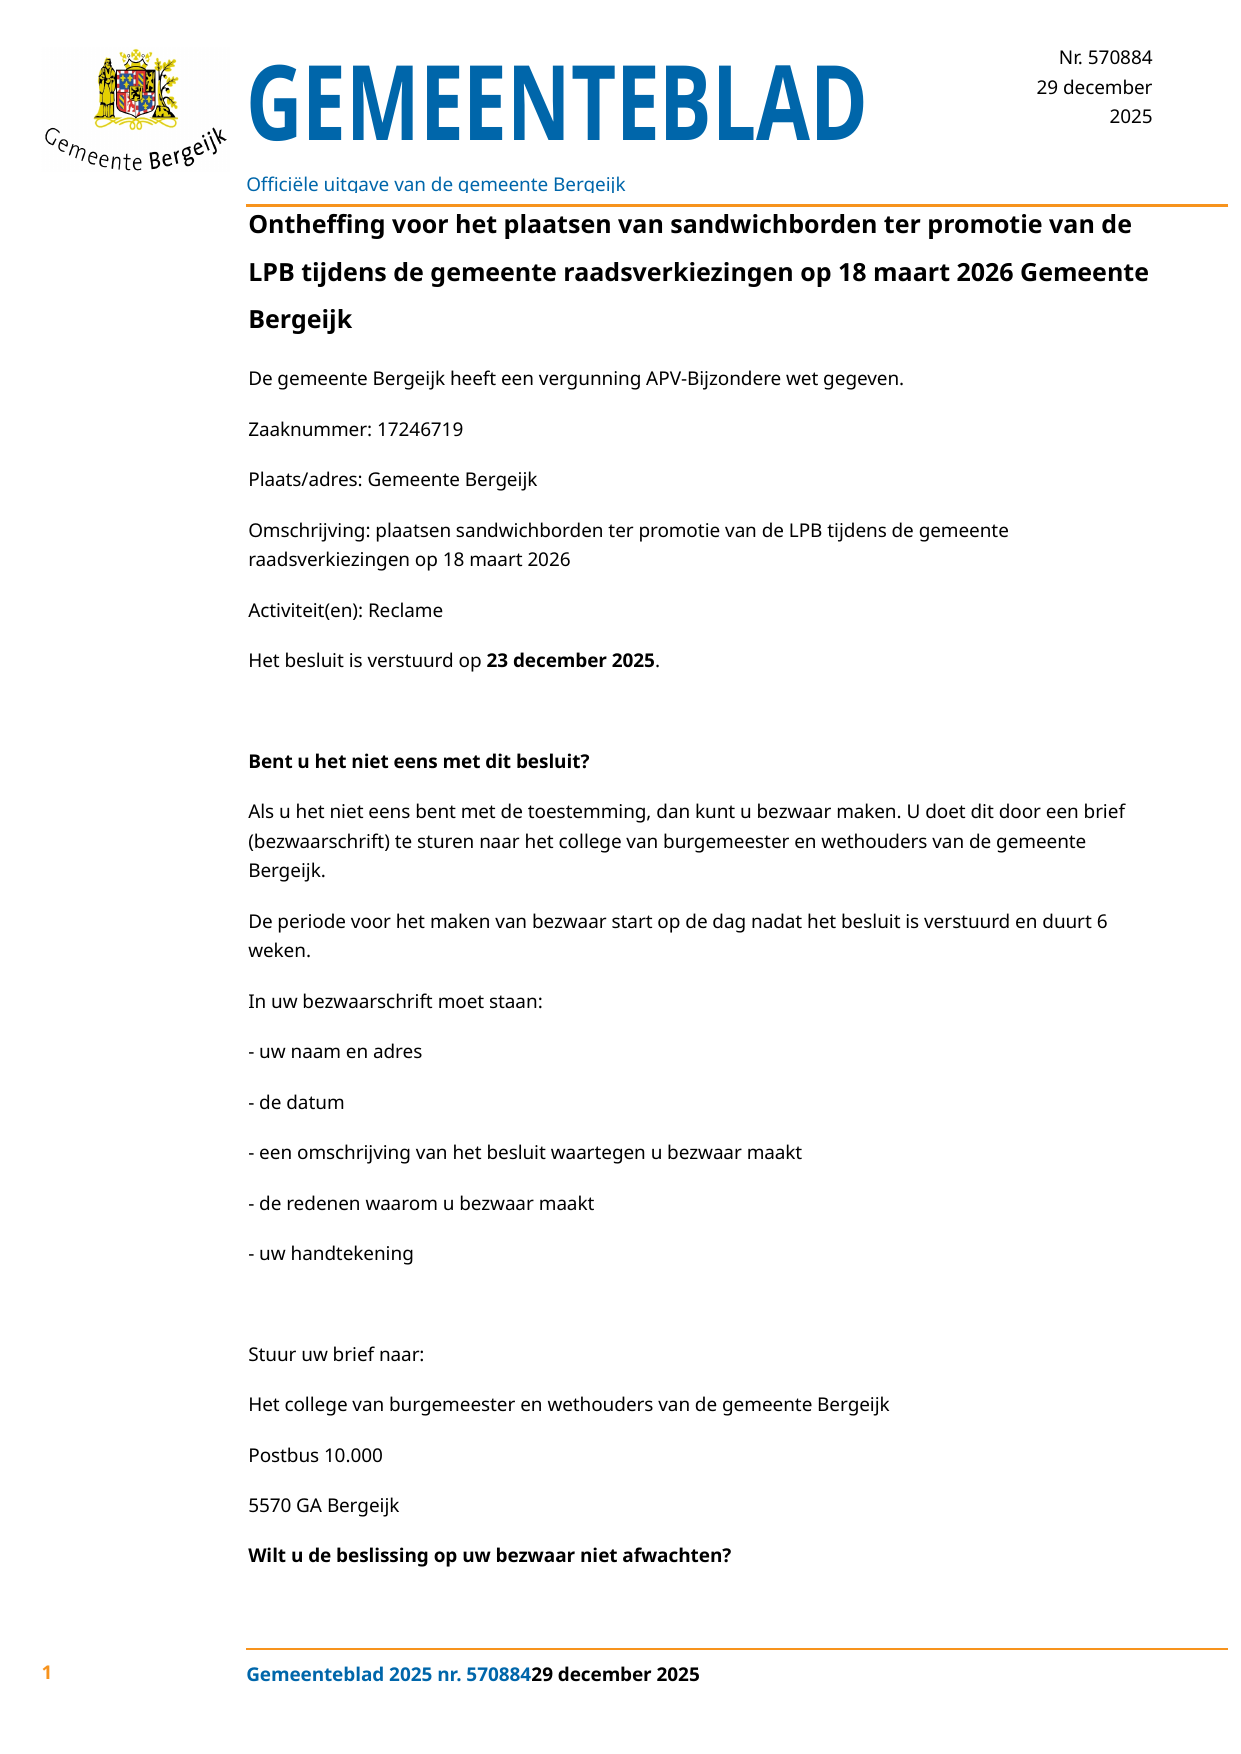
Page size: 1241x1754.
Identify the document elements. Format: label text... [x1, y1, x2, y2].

text Het besluit is verstuurd op 23 december 2025. [248, 647, 1152, 673]
text - de redenen waarom u bezwaar maakt [248, 1190, 1152, 1215]
text De periode voor het maken van bezwaar start op de dag nadat het besluit is verstuurd en duurt 6 weken. [248, 908, 1152, 963]
text Plaats/adres: Gemeente Bergeijk [248, 466, 1152, 492]
text Ontheffing voor het plaatsen van sandwichborden ter promotie van de LPB tijdens de gemeente raadsverkiezingen op 18 maart 2026 Gemeente Bergeijk [248, 207, 1152, 336]
text Postbus 10.000 [248, 1442, 1152, 1467]
text Het college van burgemeester en wethouders van de gemeente Bergeijk [248, 1391, 1152, 1417]
text Omschrijving: plaatsen sandwichborden ter promotie van de LPB tijdens de gemeente raadsverkiezingen op 18 maart 2026 [248, 517, 1152, 572]
picture [41, 47, 231, 172]
text - uw naam en adres [248, 1038, 1152, 1064]
text De gemeente Bergeijk heeft een vergunning APV-Bijzondere wet gegeven. [248, 366, 1152, 391]
text Bent u het niet eens met dit besluit? [248, 748, 1152, 774]
text 5570 GA Bergeijk [248, 1492, 1152, 1518]
text Activiteit(en): Reclame [248, 597, 1152, 622]
text In uw bezwaarschrift moet staan: [248, 988, 1152, 1014]
text - uw handtekening [248, 1240, 1152, 1266]
text Als u het niet eens bent met de toestemming, dan kunt u bezwaar maken. U doet dit door een brief (bezwaarschrift) te sturen naar het college van burgemeester en wethouders van de gemeente Bergeijk. [248, 798, 1152, 883]
text Wilt u de beslissing op uw bezwaar niet afwachten? [248, 1543, 1152, 1568]
text - een omschrijving van het besluit waartegen u bezwaar maakt [248, 1139, 1152, 1165]
text Zaaknummer: 17246719 [248, 416, 1152, 442]
text - de datum [248, 1089, 1152, 1114]
text Stuur uw brief naar: [248, 1341, 1152, 1367]
